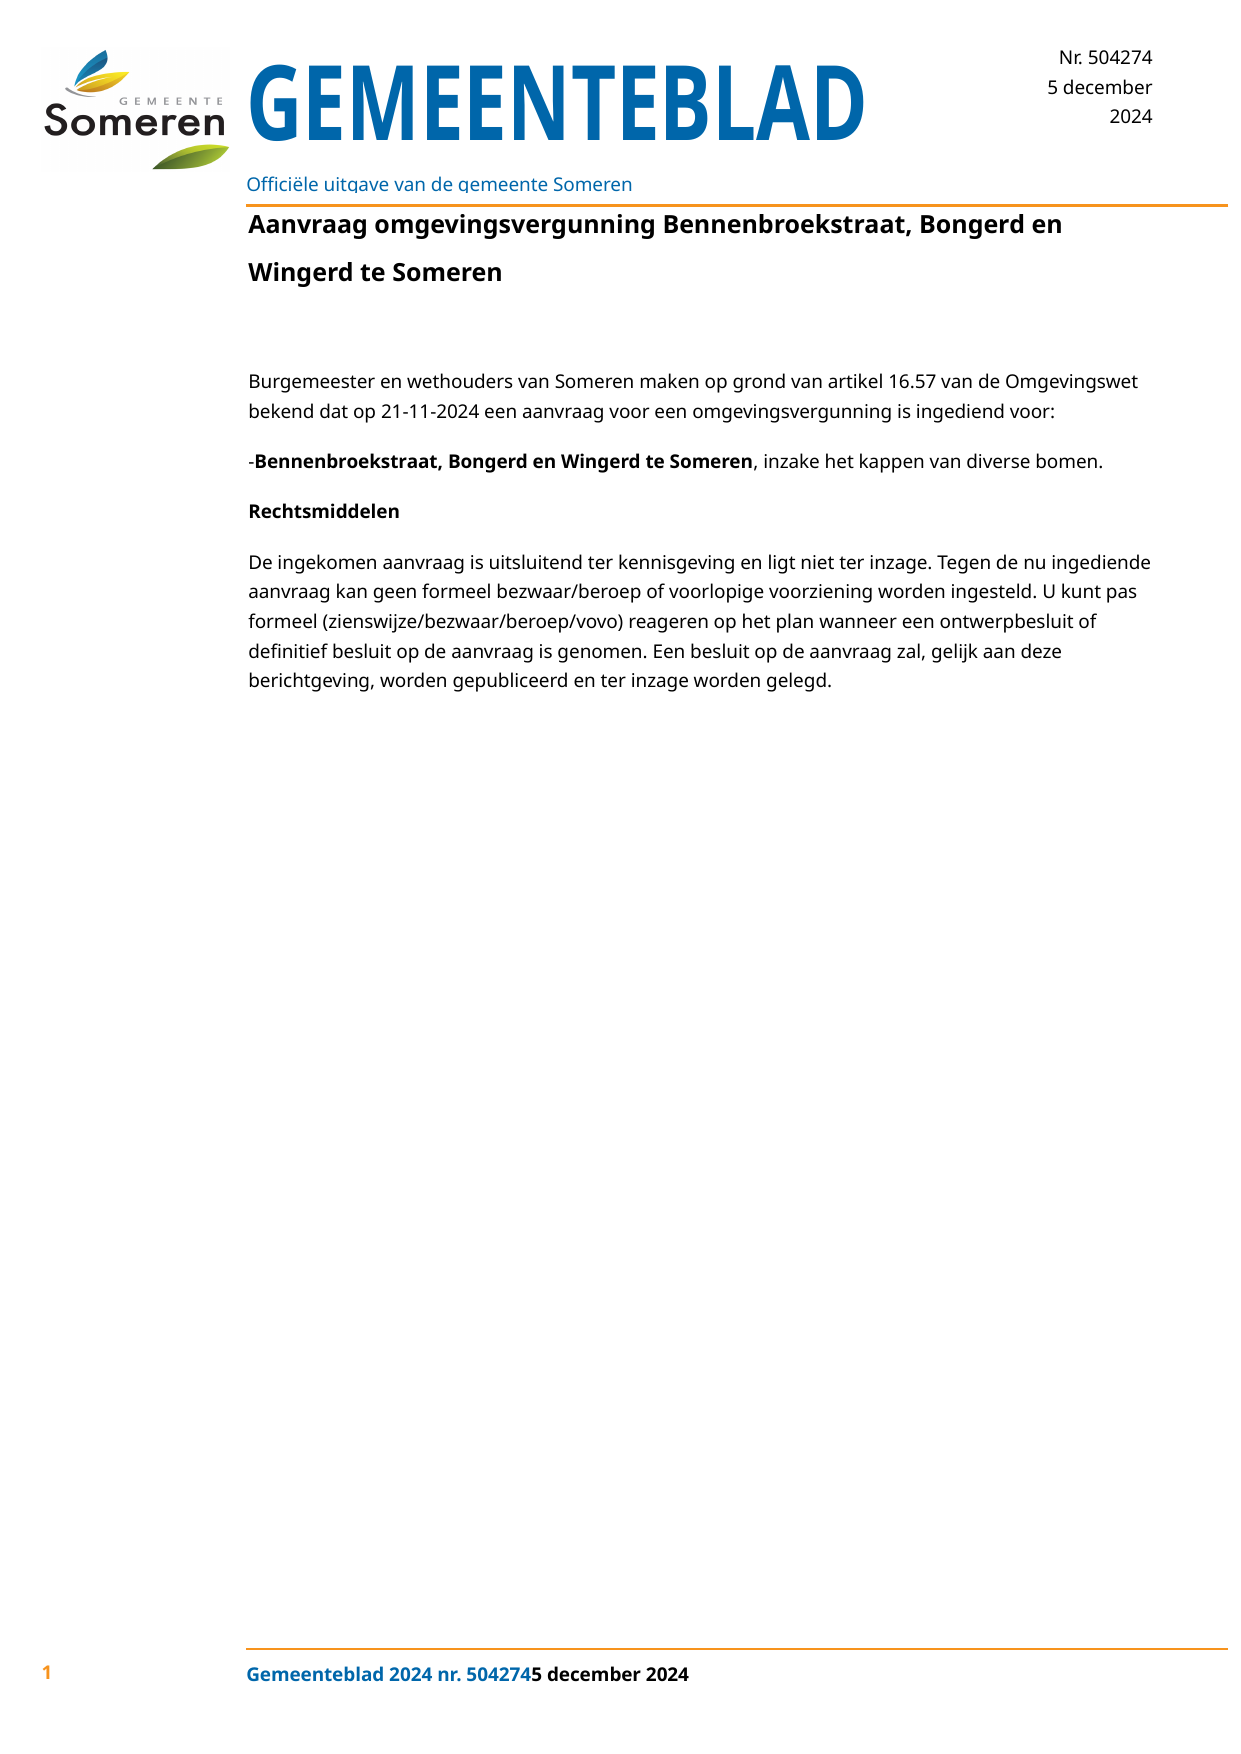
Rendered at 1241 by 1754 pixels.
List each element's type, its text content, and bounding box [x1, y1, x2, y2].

text Rechtsmiddelen [248, 499, 1152, 524]
text Burgemeester en wethouders van Someren maken op grond van artikel 16.57 van de Omgevingswet bekend dat op 21-11-2024 een aanvraag voor een omgevingsvergunning is ingediend voor: [248, 368, 1152, 424]
text Aanvraag omgevingsvergunning Bennenbroekstraat, Bongerd en Wingerd te Someren [248, 207, 1152, 288]
text -Bennenbroekstraat, Bongerd en Wingerd te Someren, inzake het kappen van diverse bomen. [248, 448, 1152, 474]
text De ingekomen aanvraag is uitsluitend ter kennisgeving en ligt niet ter inzage. Tegen de nu ingediende aanvraag kan geen formeel bezwaar/beroep of voorlopige voorziening worden ingesteld. U kunt pas formeel (zienswijze/bezwaar/beroep/vovo) reageren op het plan wanneer een ontwerpbesluit of definitief besluit op de aanvraag is genomen. Een besluit op de aanvraag zal, gelijk aan deze berichtgeving, worden gepubliceerd en ter inzage worden gelegd. [248, 549, 1152, 693]
picture [41, 47, 231, 172]
